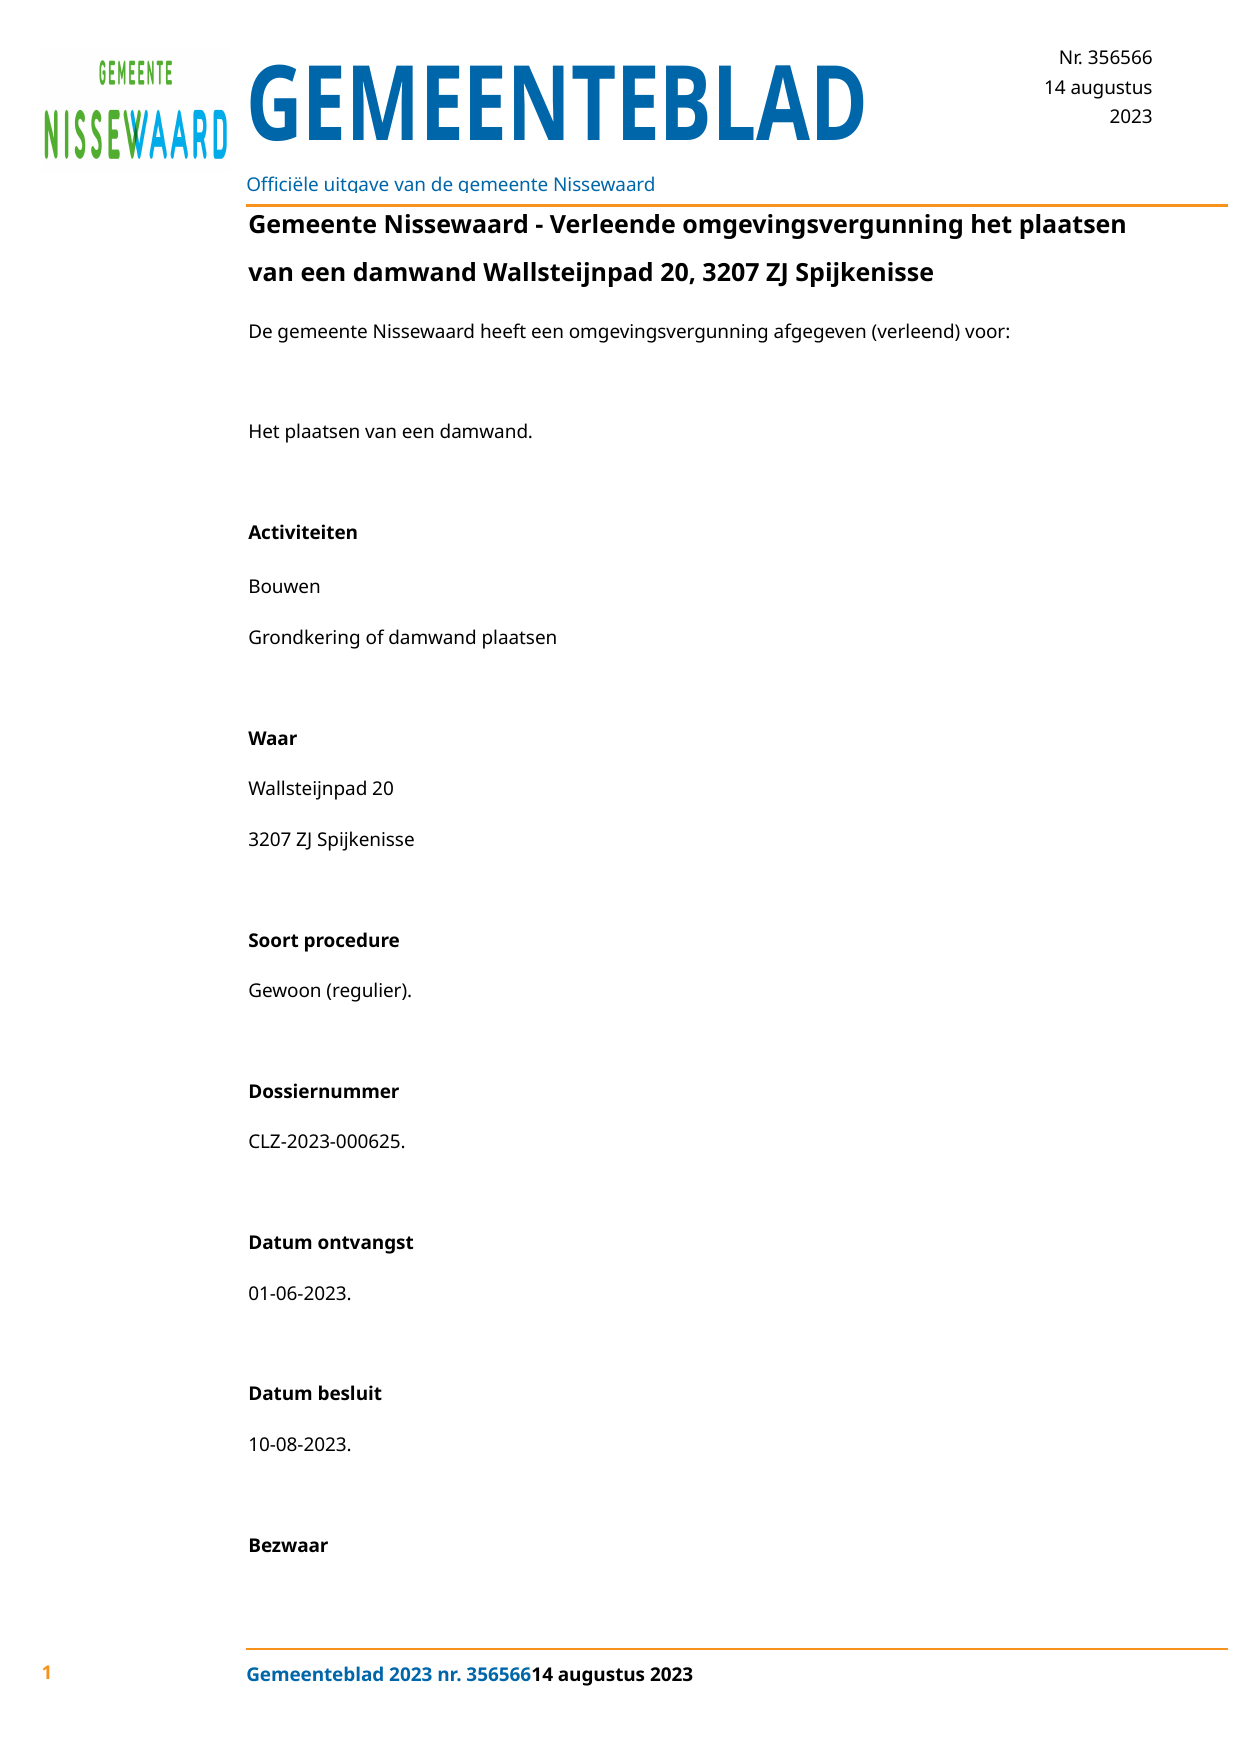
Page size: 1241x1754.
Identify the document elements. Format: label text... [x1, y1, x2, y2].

text 3207 ZJ Spijkenisse [248, 826, 1152, 852]
text Activiteiten [248, 519, 1152, 545]
text Dossiernummer [248, 1078, 1152, 1104]
text CLZ-2023-000625. [248, 1128, 1152, 1154]
text Soort procedure [248, 927, 1152, 953]
picture [41, 47, 231, 172]
text Datum ontvangst [248, 1229, 1152, 1255]
text Waar [248, 725, 1152, 751]
text Grondkering of damwand plaatsen [248, 624, 1152, 650]
text Het plaatsen van een damwand. [248, 419, 1152, 444]
text Wallsteijnpad 20 [248, 776, 1152, 801]
text Gewoon (regulier). [248, 977, 1152, 1003]
text Gemeente Nissewaard - Verleende omgevingsvergunning het plaatsen van een damwand Wallsteijnpad 20, 3207 ZJ Spijkenisse [248, 207, 1152, 288]
text Bezwaar [248, 1532, 1152, 1558]
text ﻿Bouwen [248, 570, 1152, 599]
text De gemeente Nissewaard heeft een omgevingsvergunning afgegeven (verleend) voor: [248, 318, 1152, 344]
text 10-08-2023. [248, 1431, 1152, 1457]
text 01-06-2023. [248, 1280, 1152, 1306]
text Datum besluit [248, 1381, 1152, 1406]
